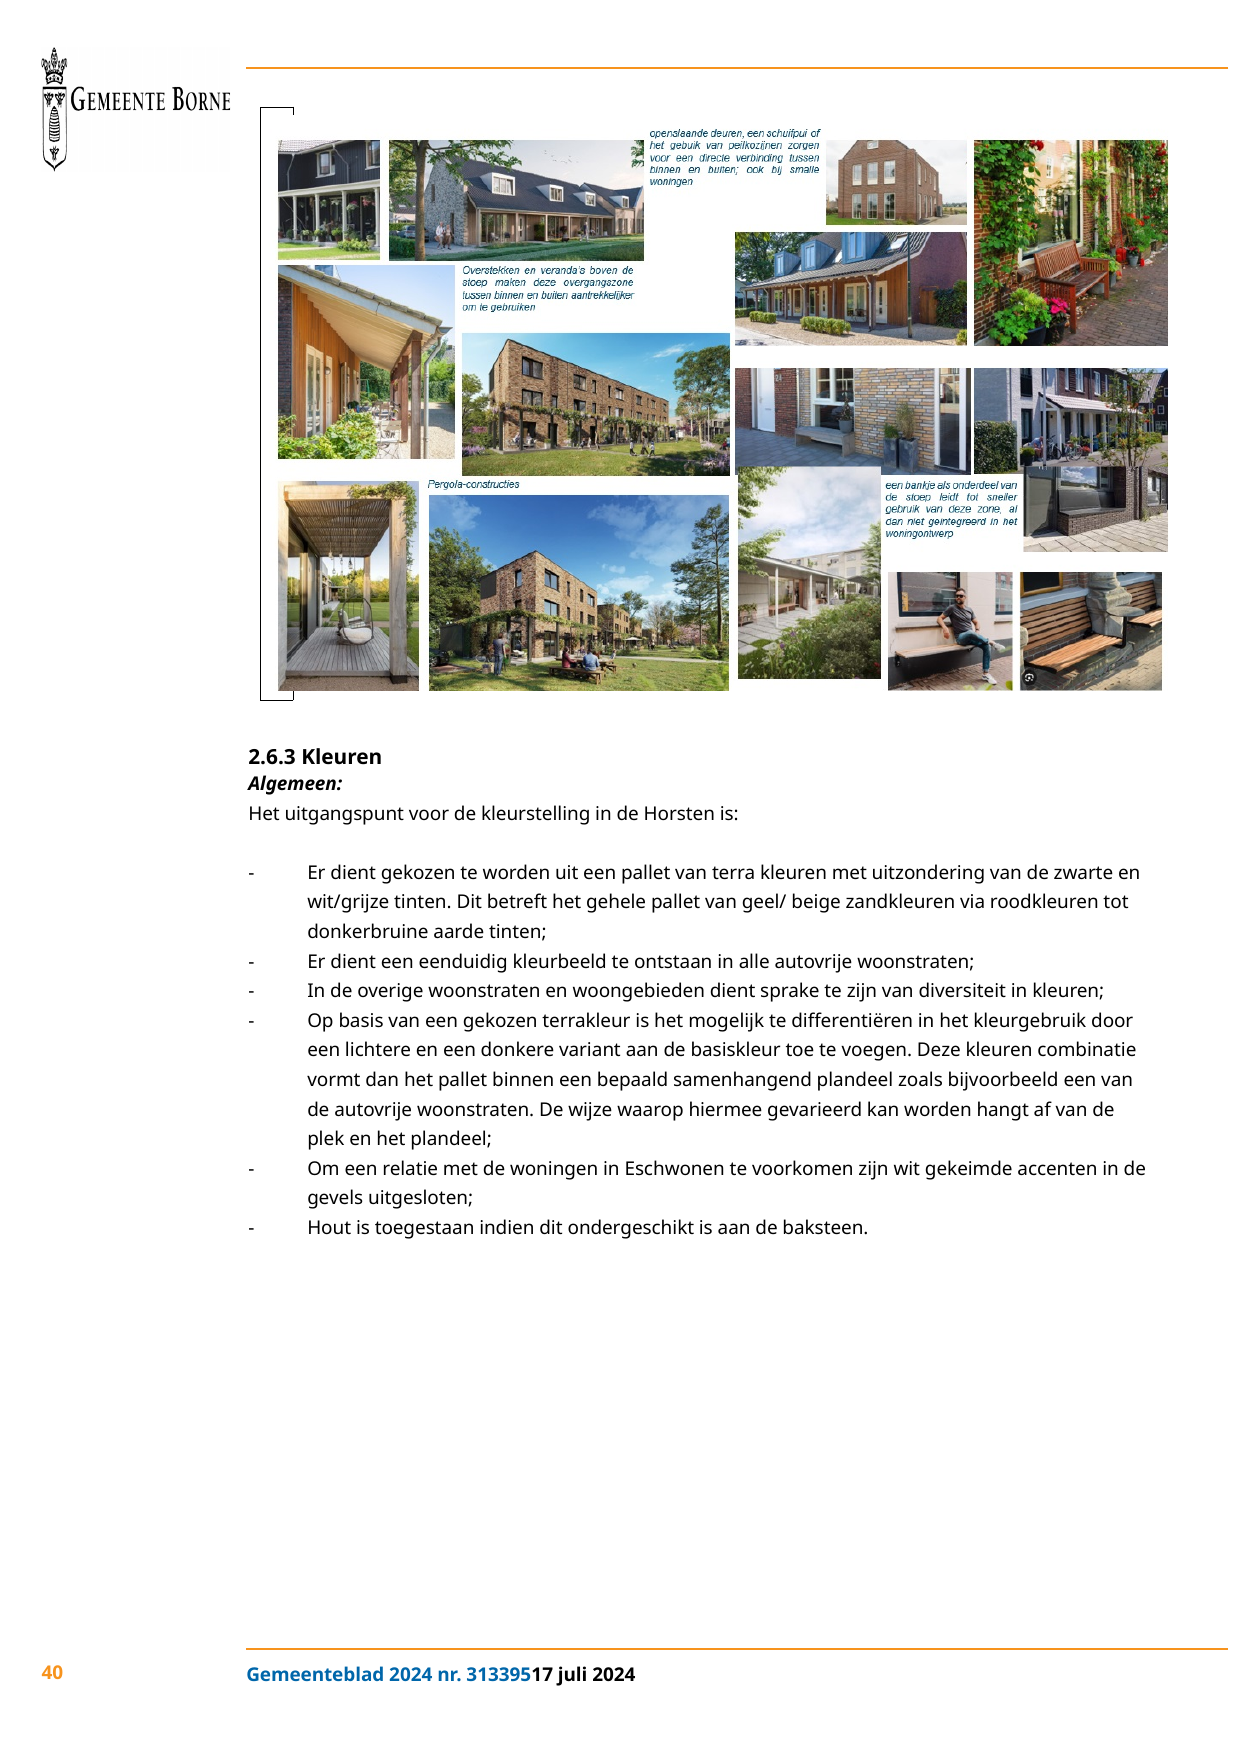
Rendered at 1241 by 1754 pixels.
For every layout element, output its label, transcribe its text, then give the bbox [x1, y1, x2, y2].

picture [268, 115, 1173, 691]
picture [41, 47, 231, 172]
list Er dient een eenduidig kleurbeeld te ontstaan in alle autovrije woonstraten; [248, 948, 1152, 973]
list Hout is toegestaan indien dit ondergeschikt is aan de baksteen. [248, 1214, 1152, 1240]
list Om een relatie met de woningen in Eschwonen te voorkomen zijn wit gekeimde accenten in de gevels uitgesloten; [248, 1155, 1152, 1210]
text Algemeen: [248, 770, 1152, 796]
text 2.6.3 Kleuren [248, 742, 1152, 770]
list Er dient gekozen te worden uit een pallet van terra kleuren met uitzondering van de zwarte en wit/grijze tinten. Dit betreft het gehele pallet van geel/ beige zandkleuren via roodkleuren tot donkerbruine aarde tinten; [248, 859, 1152, 944]
list In de overige woonstraten en woongebieden dient sprake te zijn van diversiteit in kleuren; [248, 977, 1152, 1003]
list Op basis van een gekozen terrakleur is het mogelijk te differentiëren in het kleurgebruik door een lichtere en een donkere variant aan de basiskleur toe te voegen. Deze kleuren combinatie vormt dan het pallet binnen een bepaald samenhangend plandeel zoals bijvoorbeeld een van de autovrije woonstraten. De wijze waarop hiermee gevarieerd kan worden hangt af van de plek en het plandeel; [248, 1007, 1152, 1151]
text Het uitgangspunt voor de kleurstelling in de Horsten is: [248, 800, 1152, 826]
